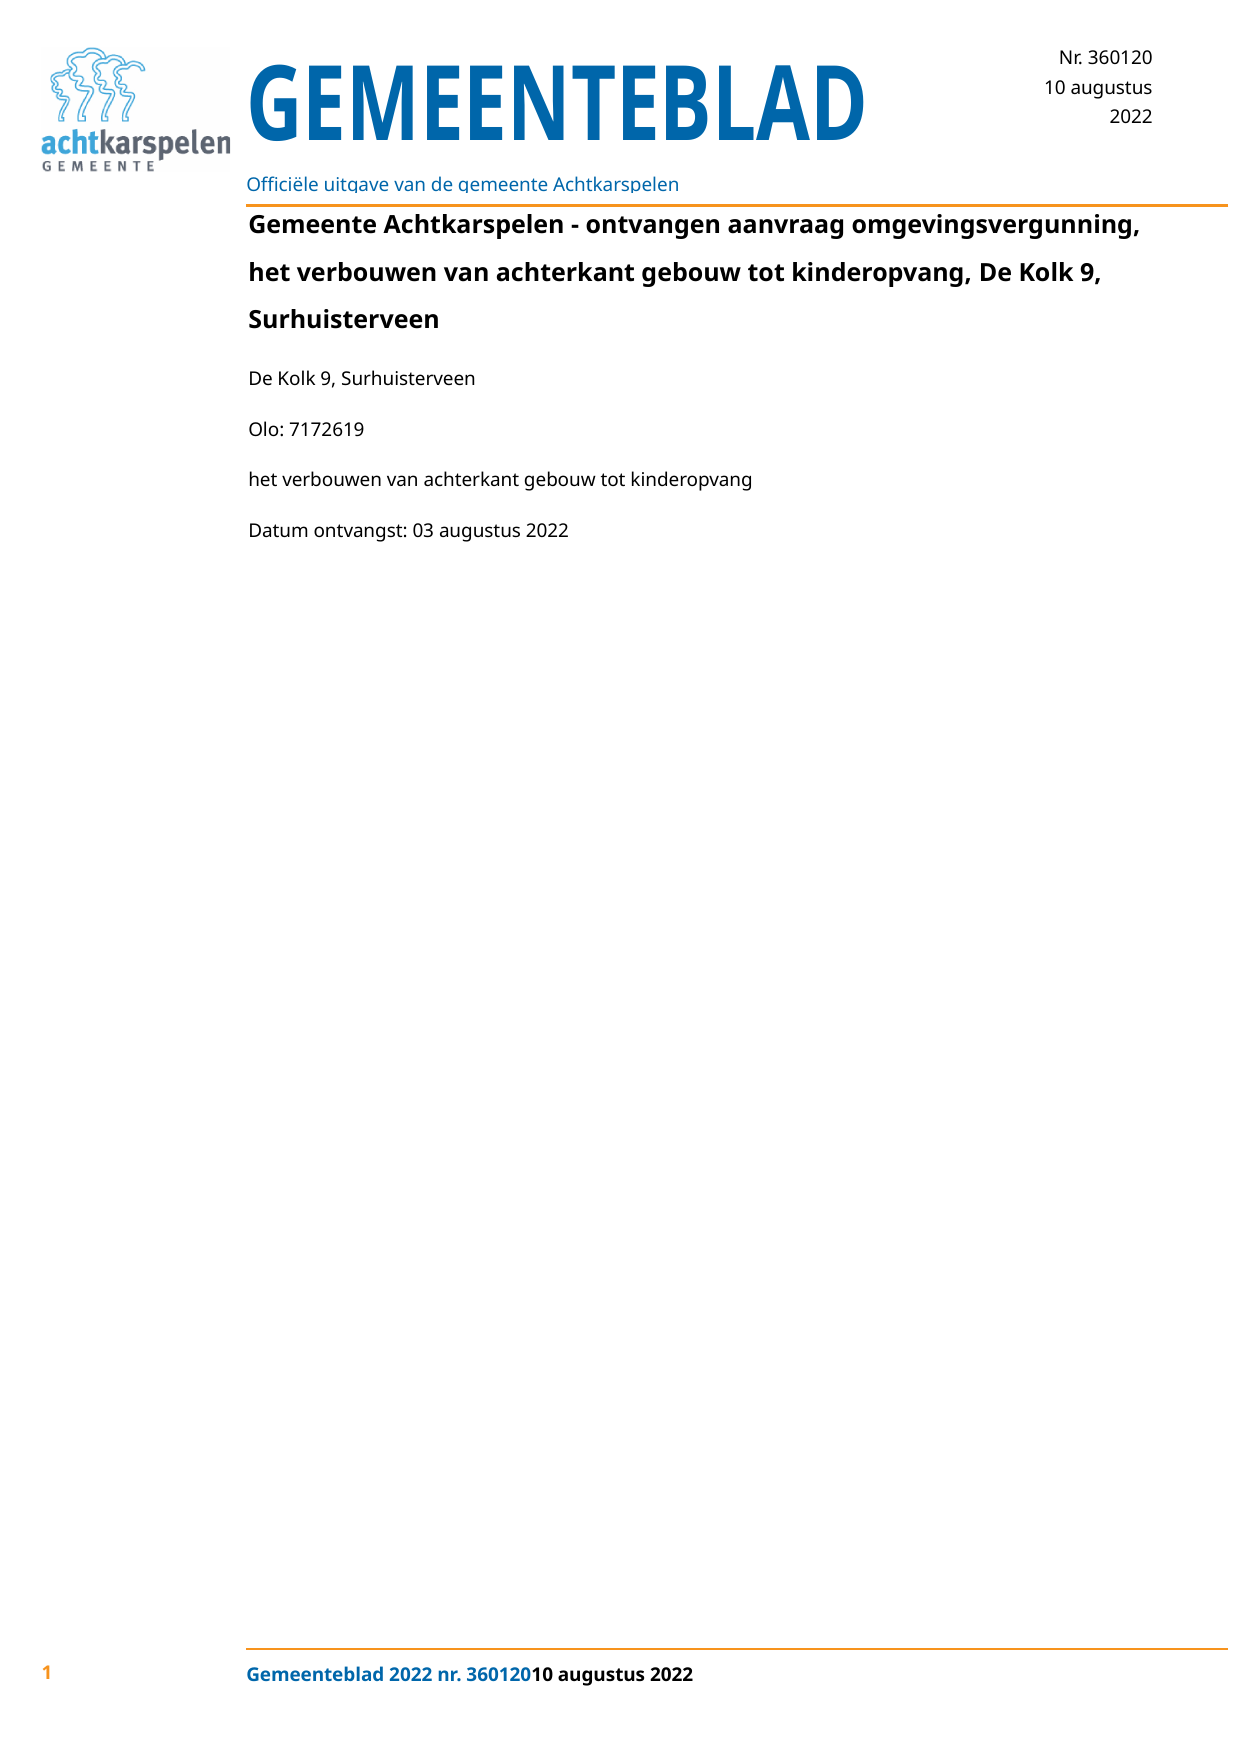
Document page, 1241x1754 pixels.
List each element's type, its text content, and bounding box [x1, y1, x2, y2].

text De Kolk 9, Surhuisterveen [248, 366, 1152, 391]
text het verbouwen van achterkant gebouw tot kinderopvang [248, 466, 1152, 492]
text Gemeente Achtkarspelen - ontvangen aanvraag omgevingsvergunning, het verbouwen van achterkant gebouw tot kinderopvang, De Kolk 9, Surhuisterveen [248, 207, 1152, 336]
text Olo: 7172619 [248, 416, 1152, 442]
text Datum ontvangst: 03 augustus 2022 [248, 517, 1152, 542]
picture [41, 47, 231, 172]
